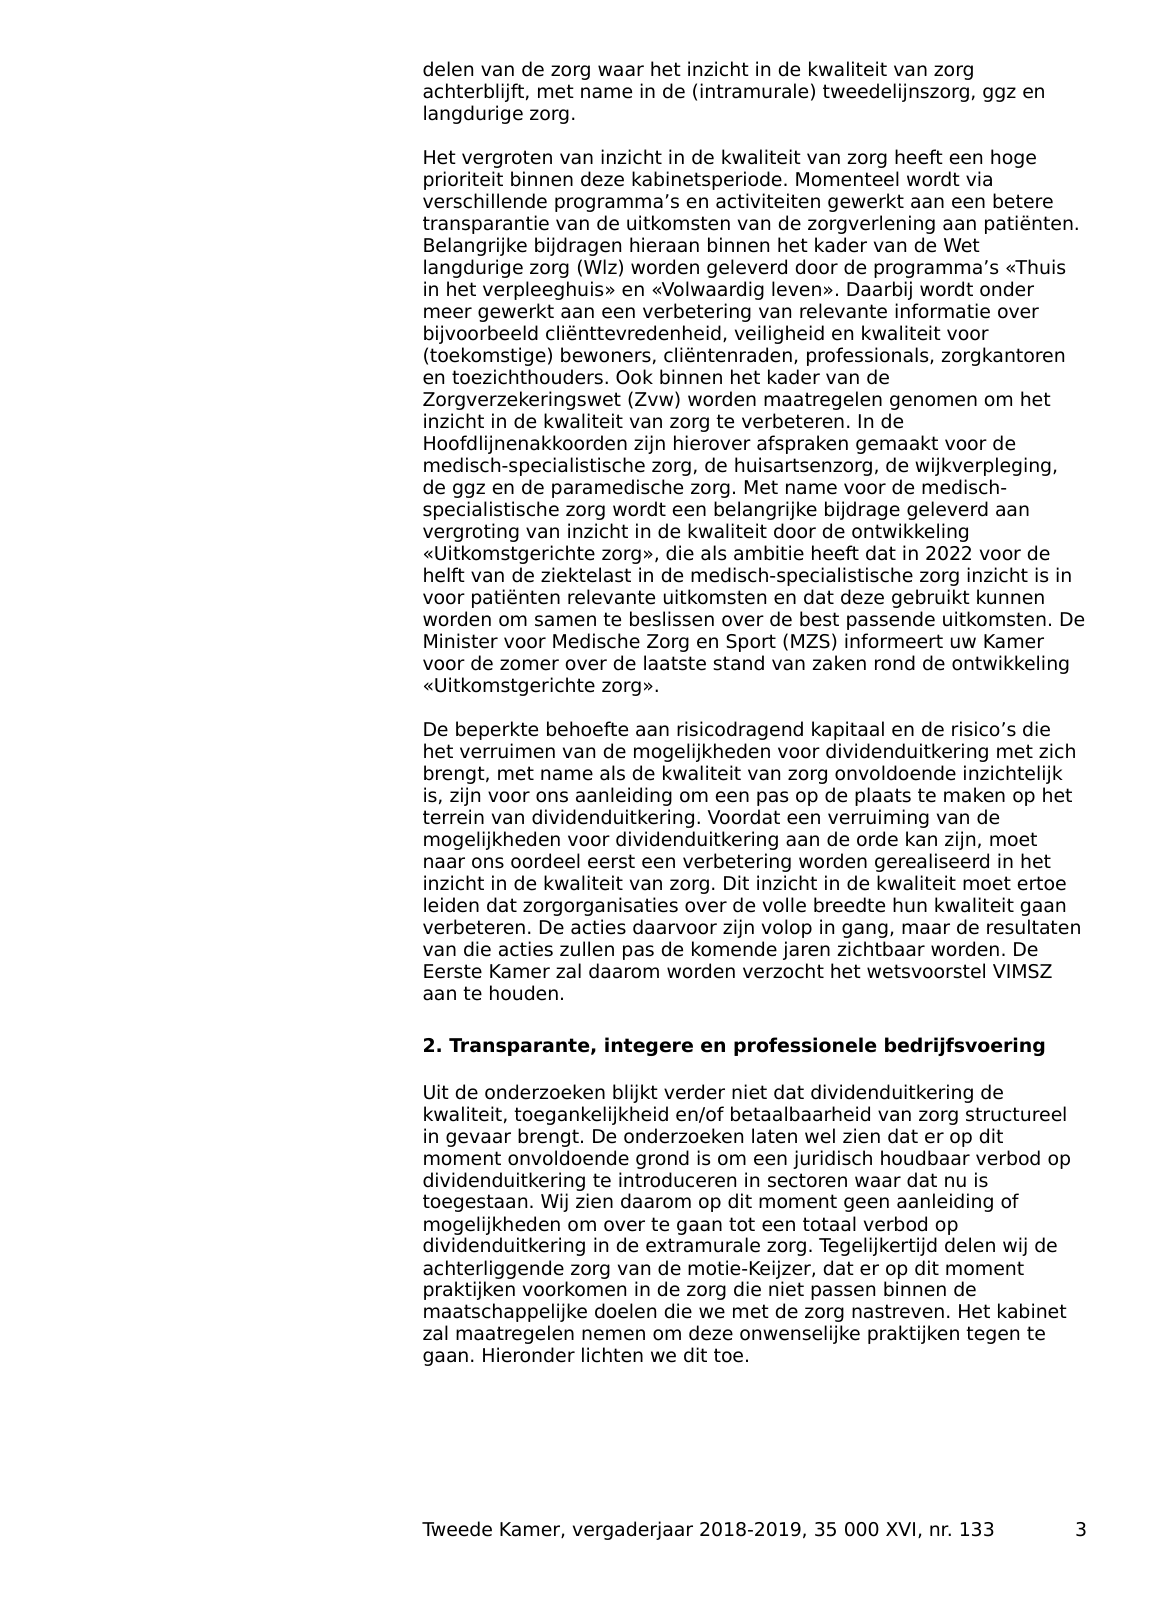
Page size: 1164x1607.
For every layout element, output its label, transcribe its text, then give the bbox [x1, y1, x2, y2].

text De beperkte behoefte aan risicodragend kapitaal en de risico’s die het verruimen van de mogelijkheden voor dividenduitkering met zich brengt, met name als de kwaliteit van zorg onvoldoende inzichtelijk is, zijn voor ons aanleiding om een pas op de plaats te maken op het terrein van dividenduitkering. Voordat een verruiming van de mogelijkheden voor dividenduitkering aan de orde kan zijn, moet naar ons oordeel eerst een verbetering worden gerealiseerd in het inzicht in de kwaliteit van zorg. Dit inzicht in de kwaliteit moet ertoe leiden dat zorgorganisaties over de volle breedte hun kwaliteit gaan verbeteren. De acties daarvoor zijn volop in gang, maar de resultaten van die acties zullen pas de komende jaren zichtbaar worden. De Eerste Kamer zal daarom worden verzocht het wetsvoorstel VIMSZ aan te houden. [422, 719, 1087, 1004]
text delen van de zorg waar het inzicht in de kwaliteit van zorg achterblijft, met name in de (intramurale) tweedelijnszorg, ggz en langdurige zorg. [422, 59, 1087, 125]
text Uit de onderzoeken blijkt verder niet dat dividenduitkering de kwaliteit, toegankelijkheid en/of betaalbaarheid van zorg structureel in gevaar brengt. De onderzoeken laten wel zien dat er op dit moment onvoldoende grond is om een juridisch houdbaar verbod op dividenduitkering te introduceren in sectoren waar dat nu is toegestaan. Wij zien daarom op dit moment geen aanleiding of mogelijkheden om over te gaan tot een totaal verbod op dividenduitkering in de extramurale zorg. Tegelijkertijd delen wij de achterliggende zorg van de motie-Keijzer, dat er op dit moment praktijken voorkomen in de zorg die niet passen binnen de maatschappelijke doelen die we met de zorg nastreven. Het kabinet zal maatregelen nemen om deze onwenselijke praktijken tegen te gaan. Hieronder lichten we dit toe. [422, 1082, 1087, 1367]
text Het vergroten van inzicht in de kwaliteit van zorg heeft een hoge prioriteit binnen deze kabinetsperiode. Momenteel wordt via verschillende programma’s en activiteiten gewerkt aan een betere transparantie van de uitkomsten van de zorgverlening aan patiënten. Belangrijke bijdragen hieraan binnen het kader van de Wet langdurige zorg (Wlz) worden geleverd door de programma’s «Thuis in het verpleeghuis» en «Volwaardig leven». Daarbij wordt onder meer gewerkt aan een verbetering van relevante informatie over bijvoorbeeld cliënttevredenheid, veiligheid en kwaliteit voor (toekomstige) bewoners, cliëntenraden, professionals, zorgkantoren en toezichthouders. Ook binnen het kader van de Zorgverzekeringswet (Zvw) worden maatregelen genomen om het inzicht in de kwaliteit van zorg te verbeteren. In de Hoofdlijnenakkoorden zijn hierover afspraken gemaakt voor de medisch-specialistische zorg, de huisartsenzorg, de wijkverpleging, de ggz en de paramedische zorg. Met name voor de medisch-specialistische zorg wordt een belangrijke bijdrage geleverd aan vergroting van inzicht in de kwaliteit door de ontwikkeling «Uitkomstgerichte zorg», die als ambitie heeft dat in 2022 voor de helft van de ziektelast in de medisch-specialistische zorg inzicht is in voor patiënten relevante uitkomsten en dat deze gebruikt kunnen worden om samen te beslissen over de best passende uitkomsten. De Minister voor Medische Zorg en Sport (MZS) informeert uw Kamer voor de zomer over de laatste stand van zaken rond de ontwikkeling «Uitkomstgerichte zorg». [422, 147, 1087, 697]
subtitle 2. Transparante, integere en professionele bedrijfsvoering [422, 1034, 1087, 1057]
